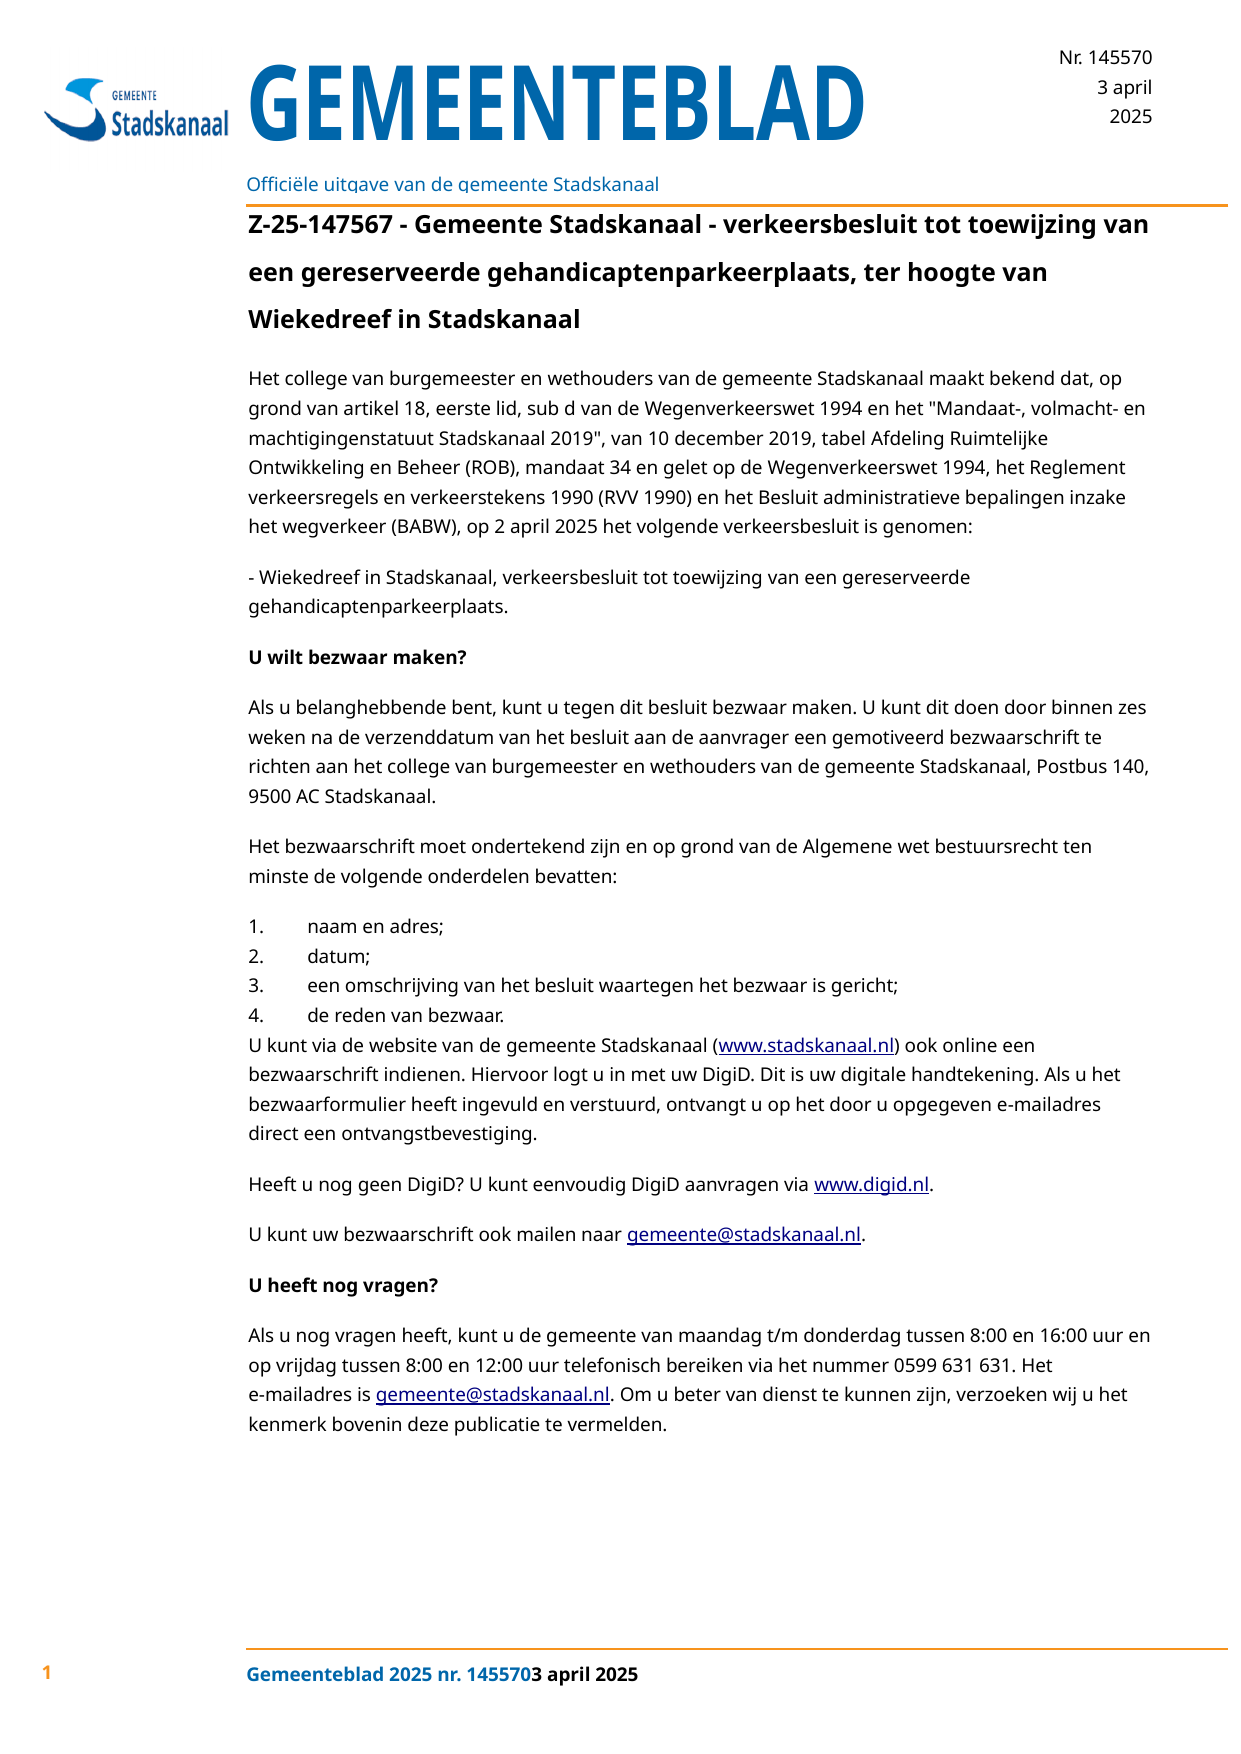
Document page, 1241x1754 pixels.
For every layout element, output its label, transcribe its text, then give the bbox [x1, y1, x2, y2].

text U wilt bezwaar maken? [248, 644, 1152, 669]
text Het college van burgemeester en wethouders van de gemeente Stadskanaal maakt bekend dat, op grond van artikel 18, eerste lid, sub d van de Wegenverkeerswet 1994 en het "Mandaat-, volmacht- en machtigingenstatuut Stadskanaal 2019", van 10 december 2019, tabel Afdeling Ruimtelijke Ontwikkeling en Beheer (ROB), mandaat 34 en gelet op de Wegenverkeerswet 1994, het Reglement verkeersregels en verkeerstekens 1990 (RVV 1990) en het Besluit administratieve bepalingen inzake het wegverkeer (BABW), op 2 april 2025 het volgende verkeersbesluit is genomen: [248, 366, 1152, 539]
picture [41, 47, 231, 172]
text Het bezwaarschrift moet ondertekend zijn en op grond van de Algemene wet bestuursrecht ten minste de volgende onderdelen bevatten: [248, 833, 1152, 889]
text Als u belanghebbende bent, kunt u tegen dit besluit bezwaar maken. U kunt dit doen door binnen zes weken na de verzenddatum van het besluit aan de aanvrager een gemotiveerd bezwaarschrift te richten aan het college van burgemeester en wethouders van de gemeente Stadskanaal, Postbus 140, 9500 AC Stadskanaal. [248, 694, 1152, 809]
text U heeft nog vragen? [248, 1272, 1152, 1297]
text - Wiekedreef in Stadskanaal, verkeersbesluit tot toewijzing van een gereserveerde gehandicaptenparkeerplaats. [248, 564, 1152, 619]
list een omschrijving van het besluit waartegen het bezwaar is gericht; [248, 973, 1152, 998]
text U kunt via de website van de gemeente Stadskanaal (www.stadskanaal.nl) ook online een bezwaarschrift indienen. Hiervoor logt u in met uw DigiD. Dit is uw digitale handtekening. Als u het bezwaarformulier heeft ingevuld en verstuurd, ontvangt u op het door u opgegeven e‑mailadres direct een ontvangstbevestiging. [248, 1032, 1152, 1146]
text Als u nog vragen heeft, kunt u de gemeente van maandag t/m donderdag tussen 8:00 en 16:00 uur en op vrijdag tussen 8:00 en 12:00 uur telefonisch bereiken via het nummer 0599 631 631. Het e‑mailadres is gemeente@stadskanaal.nl. Om u beter van dienst te kunnen zijn, verzoeken wij u het kenmerk bovenin deze publicatie te vermelden. [248, 1322, 1152, 1437]
text Z-25-147567 - Gemeente Stadskanaal - verkeersbesluit tot toewijzing van een gereserveerde gehandicaptenparkeerplaats, ter hoogte van Wiekedreef in Stadskanaal [248, 207, 1152, 336]
text Heeft u nog geen DigiD? U kunt eenvoudig DigiD aanvragen via www.digid.nl. [248, 1171, 1152, 1197]
text U kunt uw bezwaarschrift ook mailen naar gemeente@stadskanaal.nl. [248, 1221, 1152, 1247]
list de reden van bezwaar. [248, 1002, 1152, 1028]
list datum; [248, 943, 1152, 969]
list naam en adres; [248, 913, 1152, 939]
